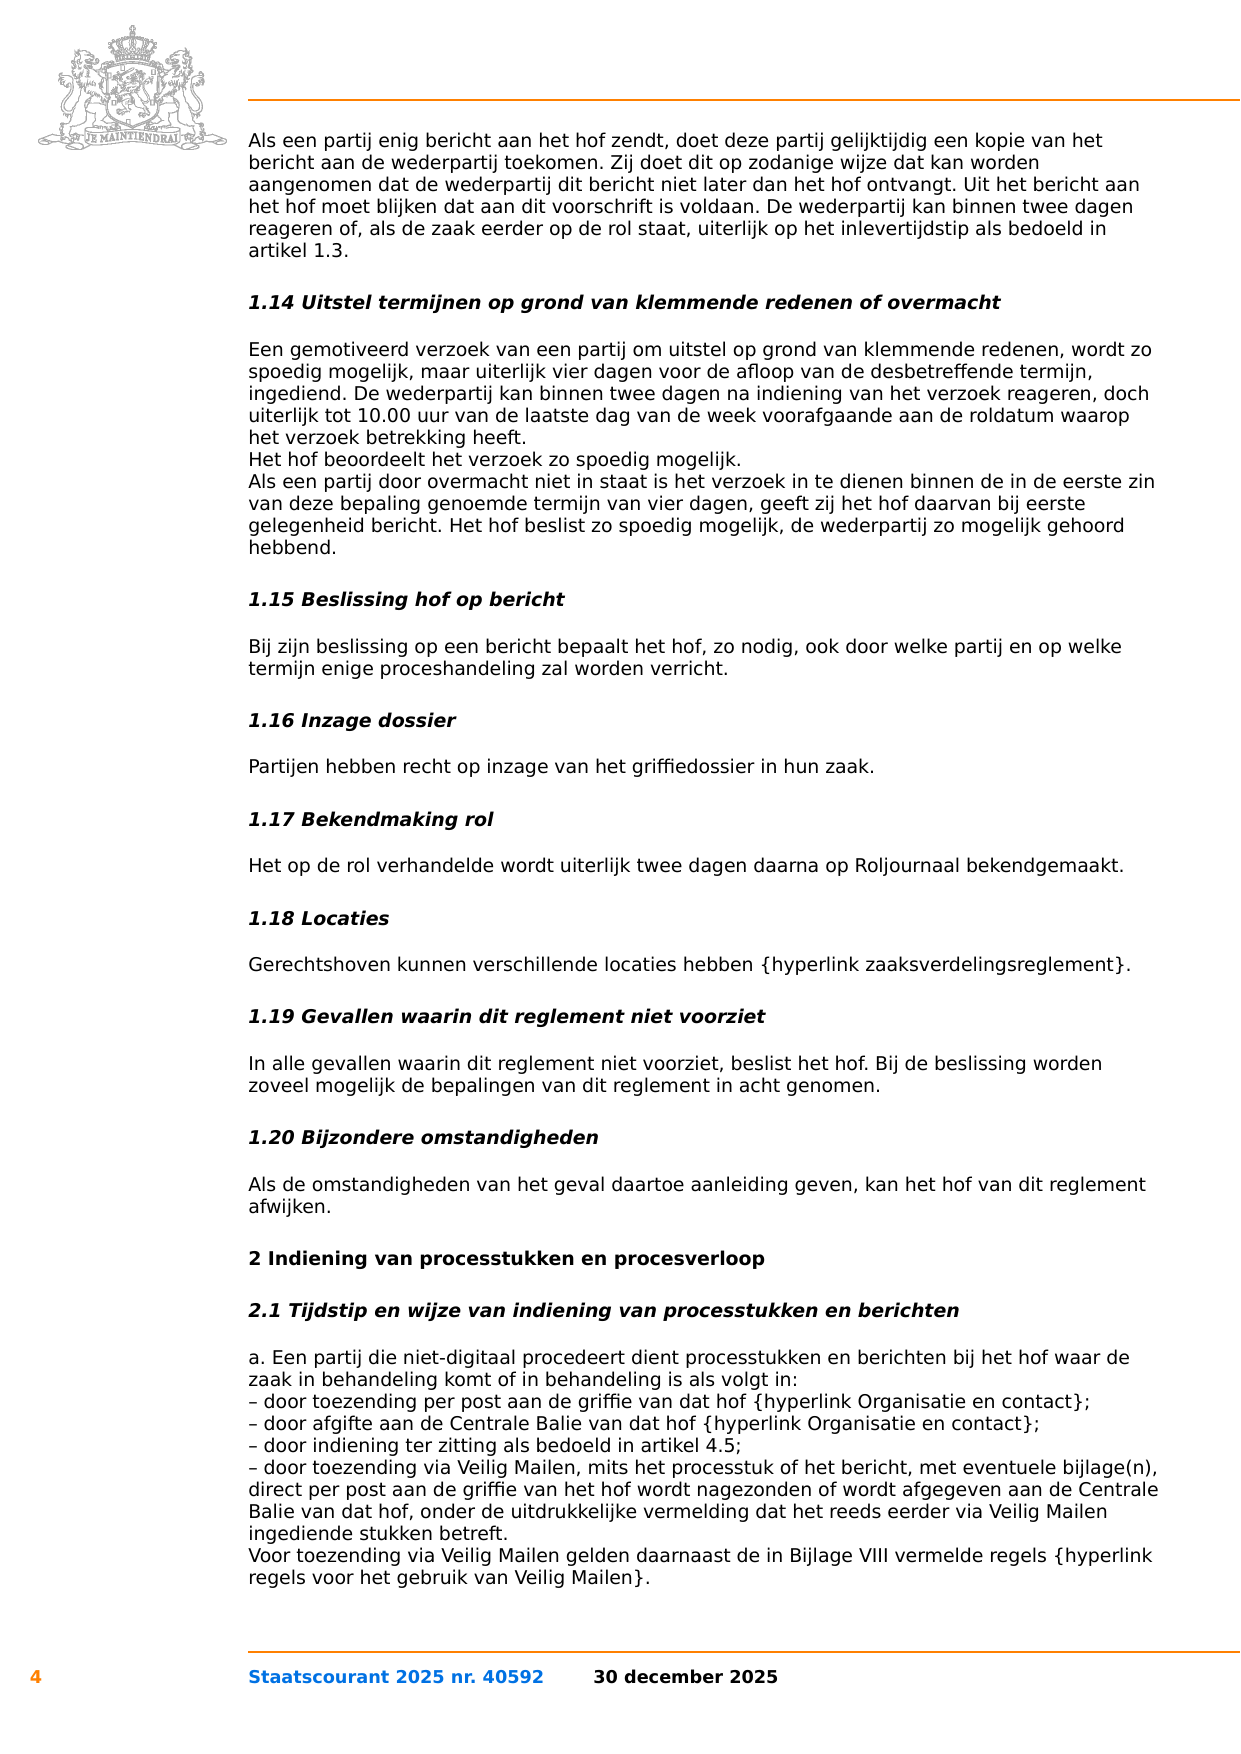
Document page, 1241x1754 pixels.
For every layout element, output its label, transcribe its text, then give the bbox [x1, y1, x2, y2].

text – door afgifte aan de Centrale Balie van dat hof {hyperlink Organisatie en contact}; [248, 1413, 1163, 1435]
subtitle 1.18 Locaties [248, 907, 1163, 929]
picture [38, 25, 227, 150]
subtitle 1.16 Inzage dossier [248, 709, 1163, 731]
text In alle gevallen waarin dit reglement niet voorziet, beslist het hof. Bij de beslissing worden zoveel mogelijk de bepalingen van dit reglement in acht genomen. [248, 1053, 1163, 1097]
text – door indiening ter zitting als bedoeld in artikel 4.5; [248, 1435, 1163, 1457]
subtitle 1.15 Beslissing hof op bericht [248, 588, 1163, 611]
text – door toezending per post aan de griffie van dat hof {hyperlink Organisatie en contact}; [248, 1391, 1163, 1413]
subtitle 2.1 Tijdstip en wijze van indiening van processtukken en berichten [248, 1300, 1163, 1322]
text a. Een partij die niet-digitaal procedeert dient processtukken en berichten bij het hof waar de zaak in behandeling komt of in behandeling is als volgt in: [248, 1347, 1163, 1391]
text Gerechtshoven kunnen verschillende locaties hebben {hyperlink zaaksverdelingsreglement}. [248, 954, 1163, 976]
subtitle 1.17 Bekendmaking rol [248, 808, 1163, 830]
text Partijen hebben recht op inzage van het griffiedossier in hun zaak. [248, 756, 1163, 778]
subtitle 1.20 Bijzondere omstandigheden [248, 1127, 1163, 1149]
text Als de omstandigheden van het geval daartoe aanleiding geven, kan het hof van dit reglement afwijken. [248, 1174, 1163, 1218]
text Het op de rol verhandelde wordt uiterlijk twee dagen daarna op Roljournaal bekendgemaakt. [248, 855, 1163, 877]
subtitle 2 Indiening van processtukken en procesverloop [248, 1248, 1163, 1270]
text Bij zijn beslissing op een bericht bepaalt het hof, zo nodig, ook door welke partij en op welke termijn enige proceshandeling zal worden verricht. [248, 636, 1163, 679]
text Als een partij enig bericht aan het hof zendt, doet deze partij gelijktijdig een kopie van het bericht aan de wederpartij toekomen. Zij doet dit op zodanige wijze dat kan worden aangenomen dat de wederpartij dit bericht niet later dan het hof ontvangt. Uit het bericht aan het hof moet blijken dat aan dit voorschrift is voldaan. De wederpartij kan binnen twee dagen reageren of, als de zaak eerder op de rol staat, uiterlijk op het inlevertijdstip als bedoeld in artikel 1.3. [248, 130, 1163, 262]
text – door toezending via Veilig Mailen, mits het processtuk of het bericht, met eventuele bijlage(n), direct per post aan de griffie van het hof wordt nagezonden of wordt afgegeven aan de Centrale Balie van dat hof, onder de uitdrukkelijke vermelding dat het reeds eerder via Veilig Mailen ingediende stukken betreft. [248, 1457, 1163, 1545]
subtitle 1.14 Uitstel termijnen op grond van klemmende redenen of overmacht [248, 292, 1163, 314]
subtitle 1.19 Gevallen waarin dit reglement niet voorziet [248, 1006, 1163, 1028]
text Voor toezending via Veilig Mailen gelden daarnaast de in Bijlage VIII vermelde regels {hyperlink regels voor het gebruik van Veilig Mailen}. [248, 1545, 1163, 1589]
text Een gemotiveerd verzoek van een partij om uitstel op grond van klemmende redenen, wordt zo spoedig mogelijk, maar uiterlijk vier dagen voor de afloop van de desbetreffende termijn, ingediend. De wederpartij kan binnen twee dagen na indiening van het verzoek reageren, doch uiterlijk tot 10.00 uur van de laatste dag van de week voorafgaande aan de roldatum waarop het verzoek betrekking heeft. [248, 339, 1163, 449]
text Als een partij door overmacht niet in staat is het verzoek in te dienen binnen de in de eerste zin van deze bepaling genoemde termijn van vier dagen, geeft zij het hof daarvan bij eerste gelegenheid bericht. Het hof beslist zo spoedig mogelijk, de wederpartij zo mogelijk gehoord hebbend. [248, 471, 1163, 558]
text Het hof beoordeelt het verzoek zo spoedig mogelijk. [248, 449, 1163, 471]
